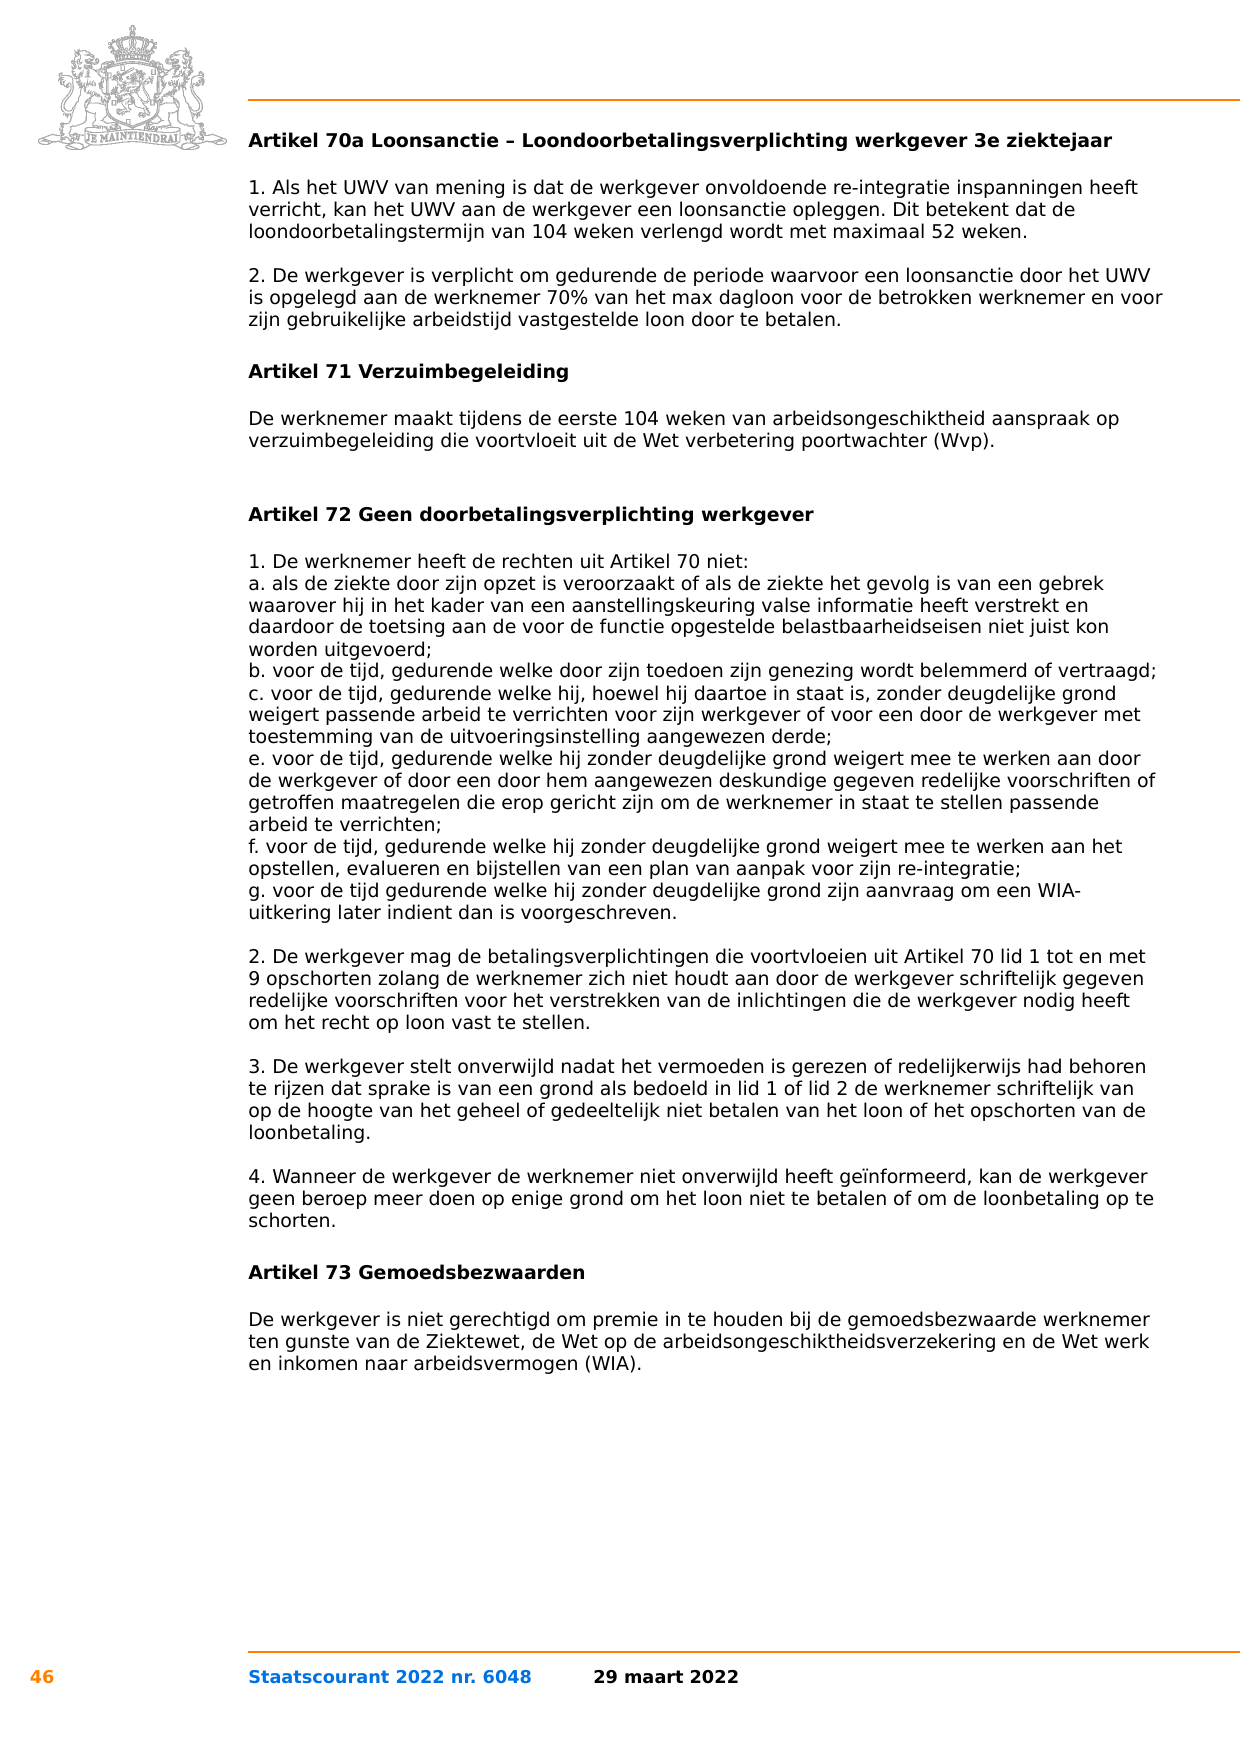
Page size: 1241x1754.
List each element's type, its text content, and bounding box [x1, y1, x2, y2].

text De werkgever is niet gerechtigd om premie in te houden bij de gemoedsbezwaarde werknemer ten gunste van de Ziektewet, de Wet op de arbeidsongeschiktheidsverzekering en de Wet werk en inkomen naar arbeidsvermogen (WIA). [248, 1308, 1163, 1374]
text 3. De werkgever stelt onverwijld nadat het vermoeden is gerezen of redelijkerwijs had behoren te rijzen dat sprake is van een grond als bedoeld in lid 1 of lid 2 de werknemer schriftelijk van op de hoogte van het geheel of gedeeltelijk niet betalen van het loon of het opschorten van de loonbetaling. [248, 1056, 1163, 1144]
text 2. De werkgever mag de betalingsverplichtingen die voortvloeien uit Artikel 70 lid 1 tot en met 9 opschorten zolang de werknemer zich niet houdt aan door de werkgever schriftelijk gegeven redelijke voorschriften voor het verstrekken van de inlichtingen die de werkgever nodig heeft om het recht op loon vast te stellen. [248, 946, 1163, 1034]
text De werknemer maakt tijdens de eerste 104 weken van arbeidsongeschiktheid aanspraak op verzuimbegeleiding die voortvloeit uit de Wet verbetering poortwachter (Wvp). [248, 408, 1163, 452]
subtitle Artikel 73 Gemoedsbezwaarden [248, 1262, 1163, 1283]
text 2. De werkgever is verplicht om gedurende de periode waarvoor een loonsanctie door het UWV is opgelegd aan de werknemer 70% van het max dagloon voor de betrokken werknemer en voor zijn gebruikelijke arbeidstijd vastgestelde loon door te betalen. [248, 265, 1163, 331]
text g. voor de tijd gedurende welke hij zonder deugdelijke grond zijn aanvraag om een WIA-uitkering later indient dan is voorgeschreven. [248, 880, 1163, 924]
text c. voor de tijd, gedurende welke hij, hoewel hij daartoe in staat is, zonder deugdelijke grond weigert passende arbeid te verrichten voor zijn werkgever of voor een door de werkgever met toestemming van de uitvoeringsinstelling aangewezen derde; [248, 682, 1163, 748]
text b. voor de tijd, gedurende welke door zijn toedoen zijn genezing wordt belemmerd of vertraagd; [248, 660, 1163, 682]
text 4. Wanneer de werkgever de werknemer niet onverwijld heeft geïnformeerd, kan de werkgever geen beroep meer doen op enige grond om het loon niet te betalen of om de loonbetaling op te schorten. [248, 1166, 1163, 1232]
subtitle Artikel 72 Geen doorbetalingsverplichting werkgever [248, 503, 1163, 526]
text 1. De werknemer heeft de rechten uit Artikel 70 niet: [248, 551, 1163, 572]
text 1. Als het UWV van mening is dat de werkgever onvoldoende re-integratie inspanningen heeft verricht, kan het UWV aan de werkgever een loonsanctie opleggen. Dit betekent dat de loondoorbetalingstermijn van 104 weken verlengd wordt met maximaal 52 weken. [248, 177, 1163, 243]
text e. voor de tijd, gedurende welke hij zonder deugdelijke grond weigert mee te werken aan door de werkgever of door een door hem aangewezen deskundige gegeven redelijke voorschriften of getroffen maatregelen die erop gericht zijn om de werknemer in staat te stellen passende arbeid te verrichten; [248, 748, 1163, 836]
subtitle Artikel 71 Verzuimbegeleiding [248, 361, 1163, 383]
subtitle Artikel 70a Loonsanctie – Loondoorbetalingsverplichting werkgever 3e ziektejaar [248, 130, 1163, 152]
picture [38, 25, 227, 150]
text a. als de ziekte door zijn opzet is veroorzaakt of als de ziekte het gevolg is van een gebrek waarover hij in het kader van een aanstellingskeuring valse informatie heeft verstrekt en daardoor de toetsing aan de voor de functie opgestelde belastbaarheidseisen niet juist kon worden uitgevoerd; [248, 572, 1163, 660]
text f. voor de tijd, gedurende welke hij zonder deugdelijke grond weigert mee te werken aan het opstellen, evalueren en bijstellen van een plan van aanpak voor zijn re-integratie; [248, 836, 1163, 880]
